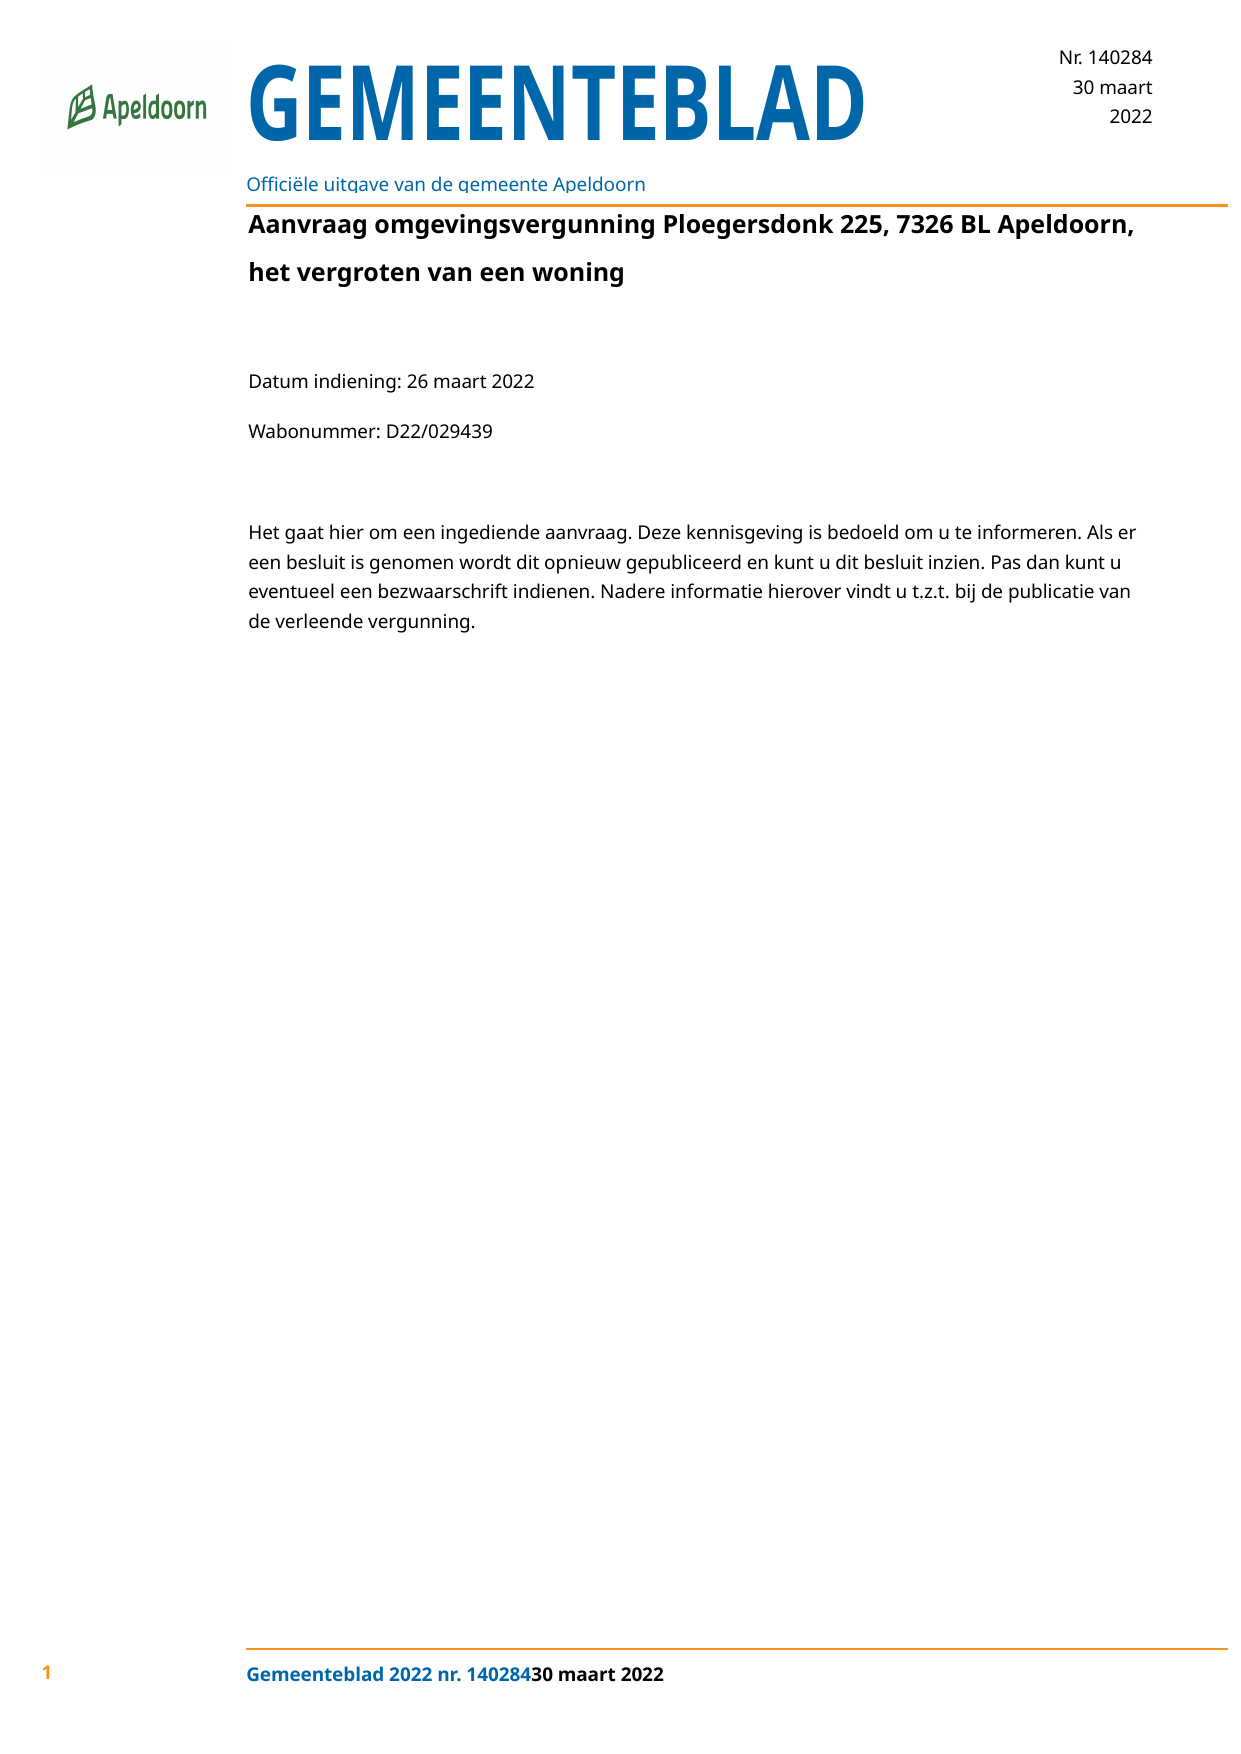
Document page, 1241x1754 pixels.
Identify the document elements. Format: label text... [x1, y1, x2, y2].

text Datum indiening: 26 maart 2022 [248, 368, 1152, 394]
text Wabonummer: D22/029439 [248, 419, 1152, 444]
text Het gaat hier om een ingediende aanvraag. Deze kennisgeving is bedoeld om u te informeren. Als er een besluit is genomen wordt dit opnieuw gepubliceerd en kunt u dit besluit inzien. Pas dan kunt u eventueel een bezwaarschrift indienen. Nadere informatie hierover vindt u t.z.t. bij de publicatie van de verleende vergunning. [248, 519, 1152, 634]
picture [41, 47, 231, 172]
text Aanvraag omgevingsvergunning Ploegersdonk 225, 7326 BL Apeldoorn, het vergroten van een woning [248, 207, 1152, 288]
